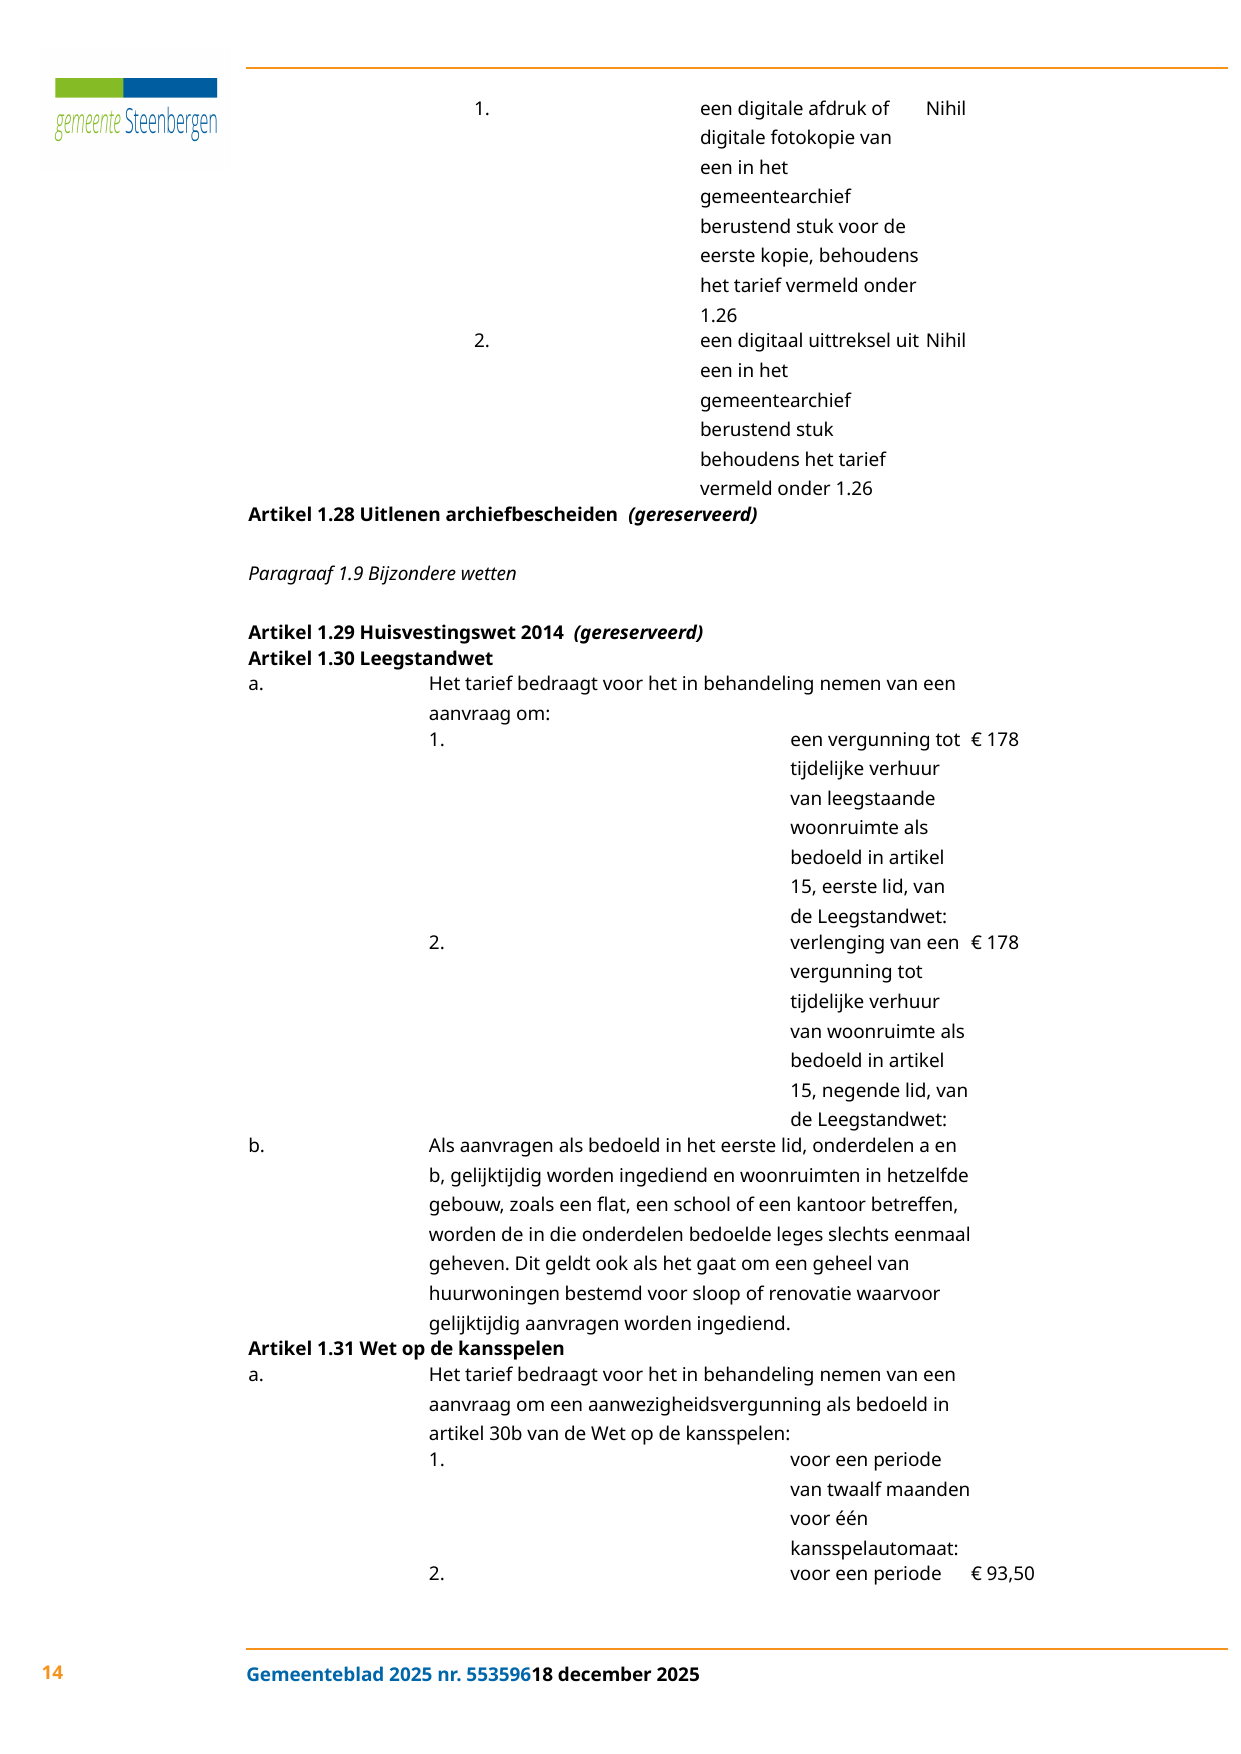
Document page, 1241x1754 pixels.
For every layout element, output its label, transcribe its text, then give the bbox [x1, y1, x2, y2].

table_header [971, 619, 1152, 645]
table_cell [248, 95, 474, 328]
table_cell € 93,50 [971, 1561, 1152, 1586]
table_cell [926, 501, 1152, 527]
table_cell Artikel 1.28 Uitlenen archiefbescheiden (gereserveerd) [248, 501, 926, 527]
table_header Artikel 1.29 Huisvestingswet 2014 (gereserveerd) [248, 619, 971, 645]
picture [41, 47, 231, 172]
text Paragraaf 1.9 Bijzondere wetten [248, 560, 1152, 586]
table_cell Als aanvragen als bedoeld in het eerste lid, onderdelen a en b, gelijktijdig worden ingediend en woonruimten in hetzelfde gebouw, zoals een flat, een school of een kantoor betreffen, worden de in die onderdelen bedoelde leges slechts eenmaal geheven. Dit geldt ook als het gaat om een geheel van huurwoningen bestemd voor sloop of renovatie waarvoor gelijktijdig aanvragen worden ingediend. [429, 1132, 971, 1336]
table_cell € 178 [971, 929, 1152, 1132]
table_cell 2. [429, 1561, 790, 1586]
table_cell 2. [429, 929, 790, 1132]
table_cell [248, 929, 429, 1132]
table_cell voor een periode van twaalf maanden voor één kansspelautomaat: [790, 1446, 971, 1561]
table_cell [971, 1336, 1152, 1361]
table_cell voor een periode [790, 1561, 971, 1586]
table_cell Nihil [926, 328, 1152, 501]
table_cell [248, 1446, 429, 1561]
table_cell Artikel 1.31 Wet op de kansspelen [248, 1336, 971, 1361]
table_cell een digitale afdruk of digitale fotokopie van een in het gemeentearchief berustend stuk voor de eerste kopie, behoudens het tarief vermeld onder 1.26 [700, 95, 926, 328]
table_cell € 178 [971, 726, 1152, 929]
table_cell [971, 645, 1152, 671]
table_cell verlenging van een vergunning tot tijdelijke verhuur van woonruimte als bedoeld in artikel 15, negende lid, van de Leegstandwet: [790, 929, 971, 1132]
table_cell een digitaal uittreksel uit een in het gemeentearchief berustend stuk behoudens het tarief vermeld onder 1.26 [700, 328, 926, 501]
table_cell [248, 328, 474, 501]
table_cell [248, 1561, 429, 1586]
table_cell a. [248, 1361, 429, 1446]
table_cell 1. [429, 726, 790, 929]
table_cell [248, 726, 429, 929]
table_cell [971, 1446, 1152, 1561]
table_cell 2. [474, 328, 700, 501]
table_cell Nihil [926, 95, 1152, 328]
table_cell Artikel 1.30 Leegstandwet [248, 645, 971, 671]
table_cell Het tarief bedraagt voor het in behandeling nemen van een aanvraag om: [429, 671, 971, 726]
table_cell [971, 1132, 1152, 1336]
table_cell Het tarief bedraagt voor het in behandeling nemen van een aanvraag om een aanwezigheidsvergunning als bedoeld in artikel 30b van de Wet op de kansspelen: [429, 1361, 971, 1446]
table_cell b. [248, 1132, 429, 1336]
table_cell 1. [429, 1446, 790, 1561]
table_cell a. [248, 671, 429, 726]
table_cell 1. [474, 95, 700, 328]
table_cell [971, 671, 1152, 726]
table_cell [971, 1361, 1152, 1446]
table_cell een vergunning tot tijdelijke verhuur van leegstaande woonruimte als bedoeld in artikel 15, eerste lid, van de Leegstandwet: [790, 726, 971, 929]
